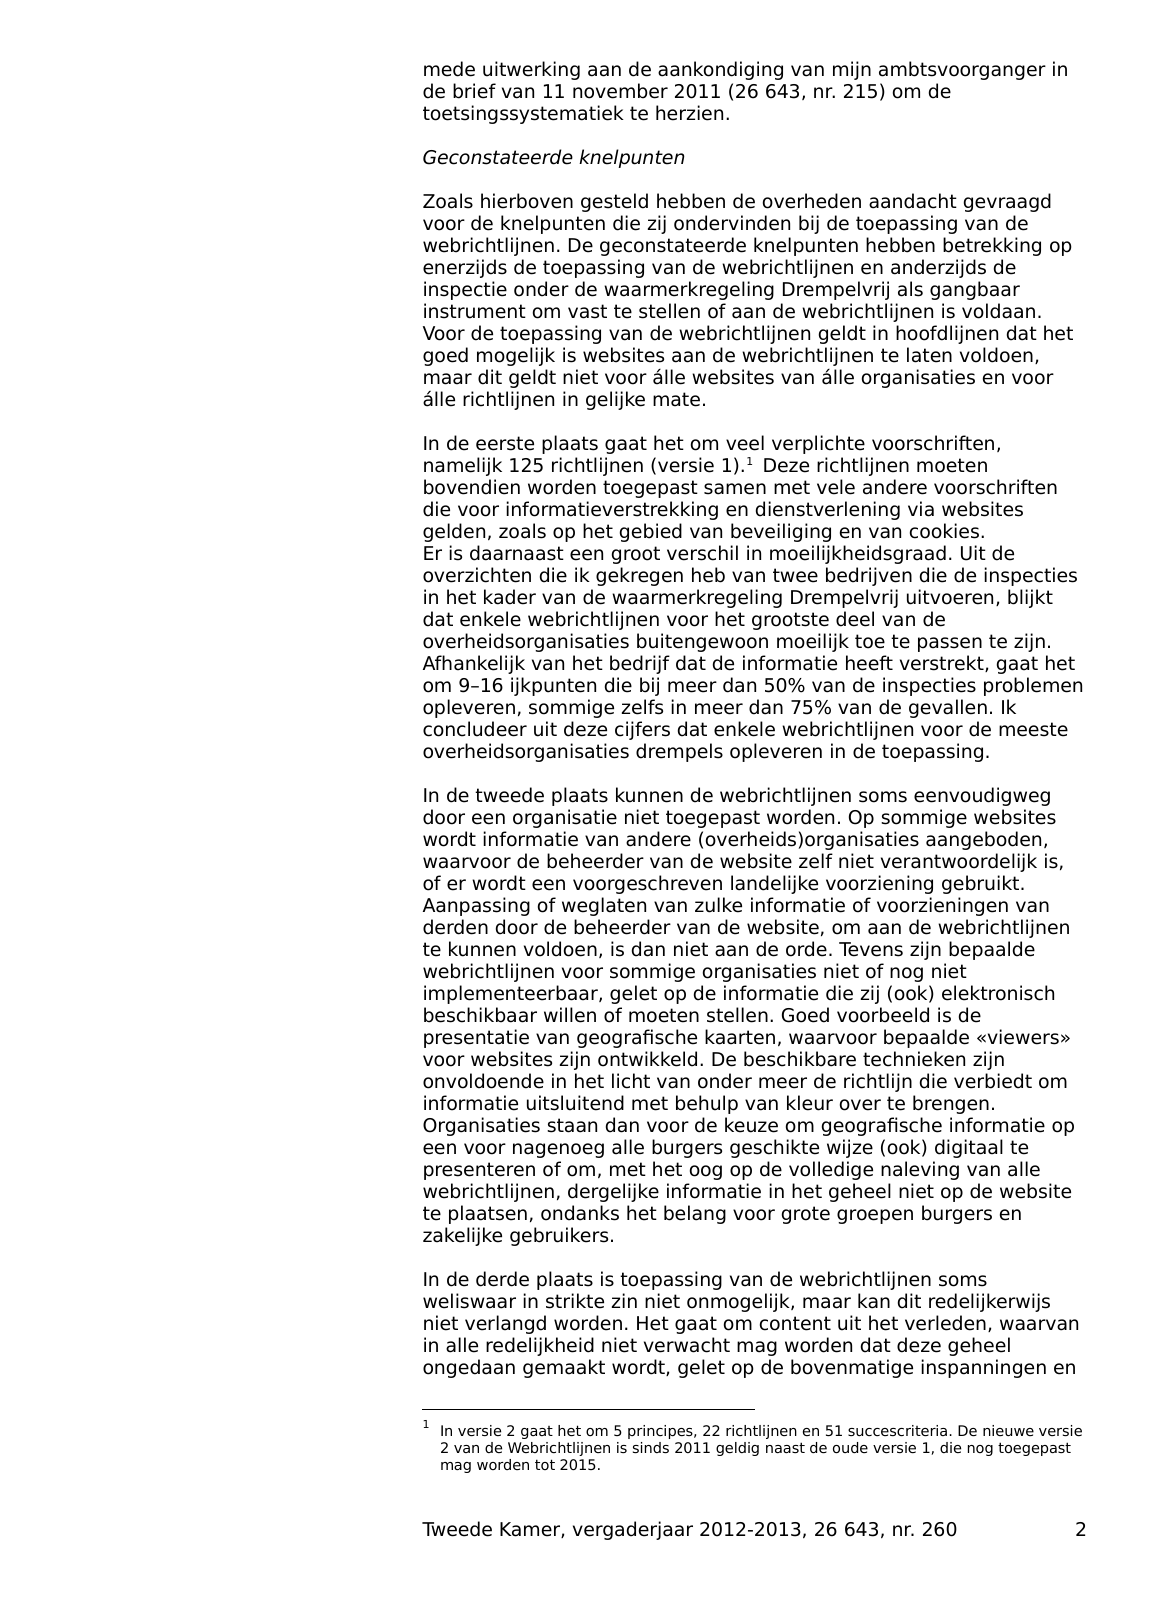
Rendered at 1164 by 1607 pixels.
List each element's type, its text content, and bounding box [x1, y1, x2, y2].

text In de tweede plaats kunnen de webrichtlijnen soms eenvoudigweg door een organisatie niet toegepast worden. Op sommige websites wordt informatie van andere (overheids)organisaties aangeboden, waarvoor de beheerder van de website zelf niet verantwoordelijk is, of er wordt een voorgeschreven landelijke voorziening gebruikt. Aanpassing of weglaten van zulke informatie of voorzieningen van derden door de beheerder van de website, om aan de webrichtlijnen te kunnen voldoen, is dan niet aan de orde. Tevens zijn bepaalde webrichtlijnen voor sommige organisaties niet of nog niet implementeerbaar, gelet op de informatie die zij (ook) elektronisch beschikbaar willen of moeten stellen. Goed voorbeeld is de presentatie van geografische kaarten, waarvoor bepaalde «viewers» voor websites zijn ontwikkeld. De beschikbare technieken zijn onvoldoende in het licht van onder meer de richtlijn die verbiedt om informatie uitsluitend met behulp van kleur over te brengen. Organisaties staan dan voor de keuze om geografische informatie op een voor nagenoeg alle burgers geschikte wijze (ook) digitaal te presenteren of om, met het oog op de volledige naleving van alle webrichtlijnen, dergelijke informatie in het geheel niet op de website te plaatsen, ondanks het belang voor grote groepen burgers en zakelijke gebruikers. [422, 785, 1087, 1247]
text mede uitwerking aan de aankondiging van mijn ambtsvoorganger in de brief van 11 november 2011 (26 643, nr. 215) om de toetsingssystematiek te herzien. [422, 59, 1087, 125]
text Zoals hierboven gesteld hebben de overheden aandacht gevraagd voor de knelpunten die zij ondervinden bij de toepassing van de webrichtlijnen. De geconstateerde knelpunten hebben betrekking op enerzijds de toepassing van de webrichtlijnen en anderzijds de inspectie onder de waarmerkregeling Drempelvrij als gangbaar instrument om vast te stellen of aan de webrichtlijnen is voldaan. [422, 191, 1087, 323]
text Voor de toepassing van de webrichtlijnen geldt in hoofdlijnen dat het goed mogelijk is websites aan de webrichtlijnen te laten voldoen, maar dit geldt niet voor álle websites van álle organisaties en voor álle richtlijnen in gelijke mate. [422, 323, 1087, 411]
text In de derde plaats is toepassing van de webrichtlijnen soms weliswaar in strikte zin niet onmogelijk, maar kan dit redelijkerwijs niet verlangd worden. Het gaat om content uit het verleden, waarvan in alle redelijkheid niet verwacht mag worden dat deze geheel ongedaan gemaakt wordt, gelet op de bovenmatige inspanningen en [422, 1269, 1087, 1379]
text In versie 2 gaat het om 5 principes, 22 richtlijnen en 51 succescriteria. De nieuwe versie 2 van de Webrichtlijnen is sinds 2011 geldig naast de oude versie 1, die nog toegepast mag worden tot 2015. [422, 1418, 1087, 1474]
subtitle Geconstateerde knelpunten [422, 147, 1087, 169]
text In de eerste plaats gaat het om veel verplichte voorschriften, namelijk 125 richtlijnen (versie 1). Deze richtlijnen moeten bovendien worden toegepast samen met vele andere voorschriften die voor informatieverstrekking en dienstverlening via websites gelden, zoals op het gebied van beveiliging en van cookies. [422, 433, 1087, 543]
text Er is daarnaast een groot verschil in moeilijkheidsgraad. Uit de overzichten die ik gekregen heb van twee bedrijven die de inspecties in het kader van de waarmerkregeling Drempelvrij uitvoeren, blijkt dat enkele webrichtlijnen voor het grootste deel van de overheidsorganisaties buitengewoon moeilijk toe te passen te zijn. Afhankelijk van het bedrijf dat de informatie heeft verstrekt, gaat het om 9–16 ijkpunten die bij meer dan 50% van de inspecties problemen opleveren, sommige zelfs in meer dan 75% van de gevallen. Ik concludeer uit deze cijfers dat enkele webrichtlijnen voor de meeste overheidsorganisaties drempels opleveren in de toepassing. [422, 543, 1087, 763]
